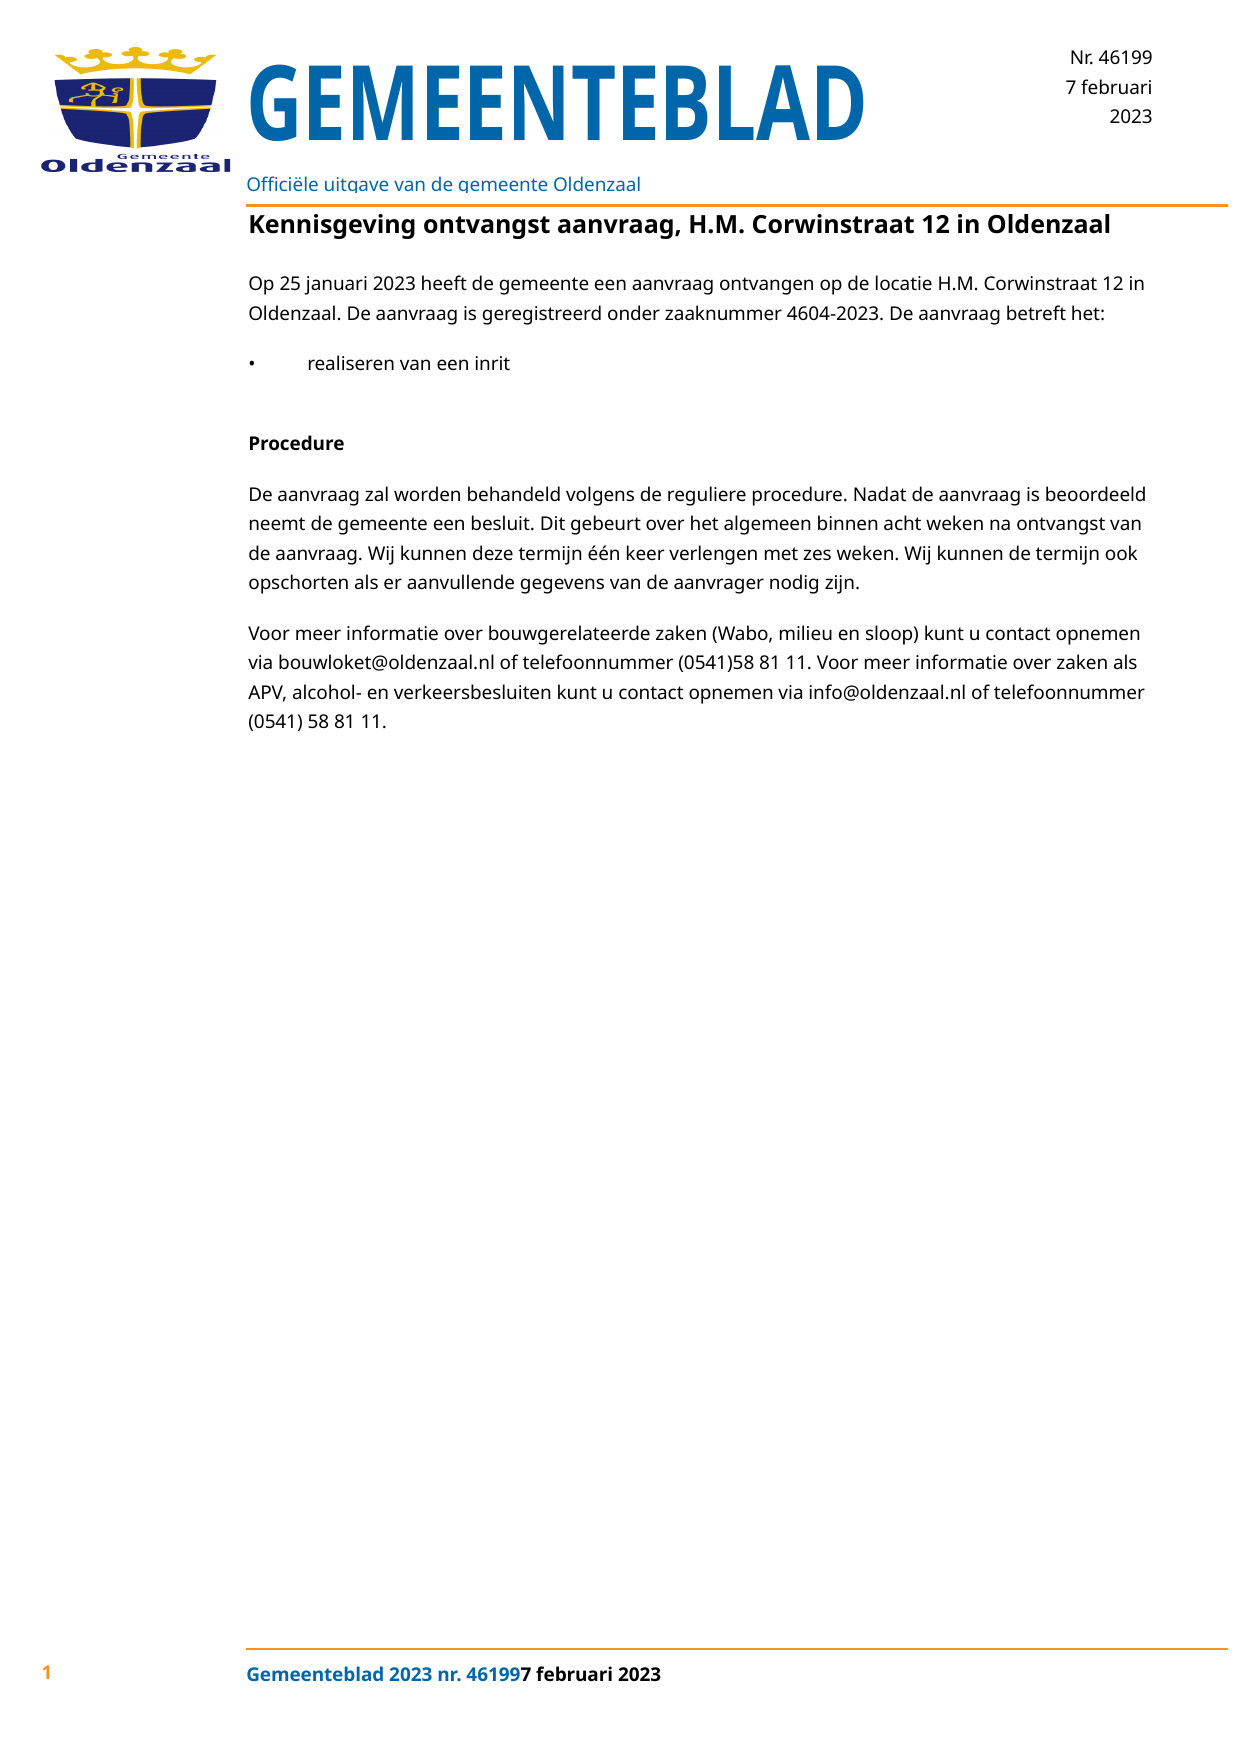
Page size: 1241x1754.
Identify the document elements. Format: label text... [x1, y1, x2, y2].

text Voor meer informatie over bouwgerelateerde zaken (Wabo, milieu en sloop) kunt u contact opnemen via bouwloket@oldenzaal.nl of telefoonnummer (0541)58 81 11. Voor meer informatie over zaken als APV, alcohol- en verkeersbesluiten kunt u contact opnemen via info@oldenzaal.nl of telefoonnummer (0541) 58 81 11. [248, 620, 1152, 734]
text Kennisgeving ontvangst aanvraag, H.M. Corwinstraat 12 in Oldenzaal [248, 207, 1152, 241]
picture [41, 47, 231, 172]
text De aanvraag zal worden behandeld volgens de reguliere procedure. Nadat de aanvraag is beoordeeld neemt de gemeente een besluit. Dit gebeurt over het algemeen binnen acht weken na ontvangst van de aanvraag. Wij kunnen deze termijn één keer verlengen met zes weken. Wij kunnen de termijn ook opschorten als er aanvullende gegevens van de aanvrager nodig zijn. [248, 481, 1152, 595]
list realiseren van een inrit [248, 350, 1152, 376]
text Op 25 januari 2023 heeft de gemeente een aanvraag ontvangen op de locatie H.M. Corwinstraat 12 in Oldenzaal. De aanvraag is geregistreerd onder zaaknummer 4604-2023. De aanvraag betreft het: [248, 270, 1152, 326]
text Procedure [248, 430, 1152, 456]
